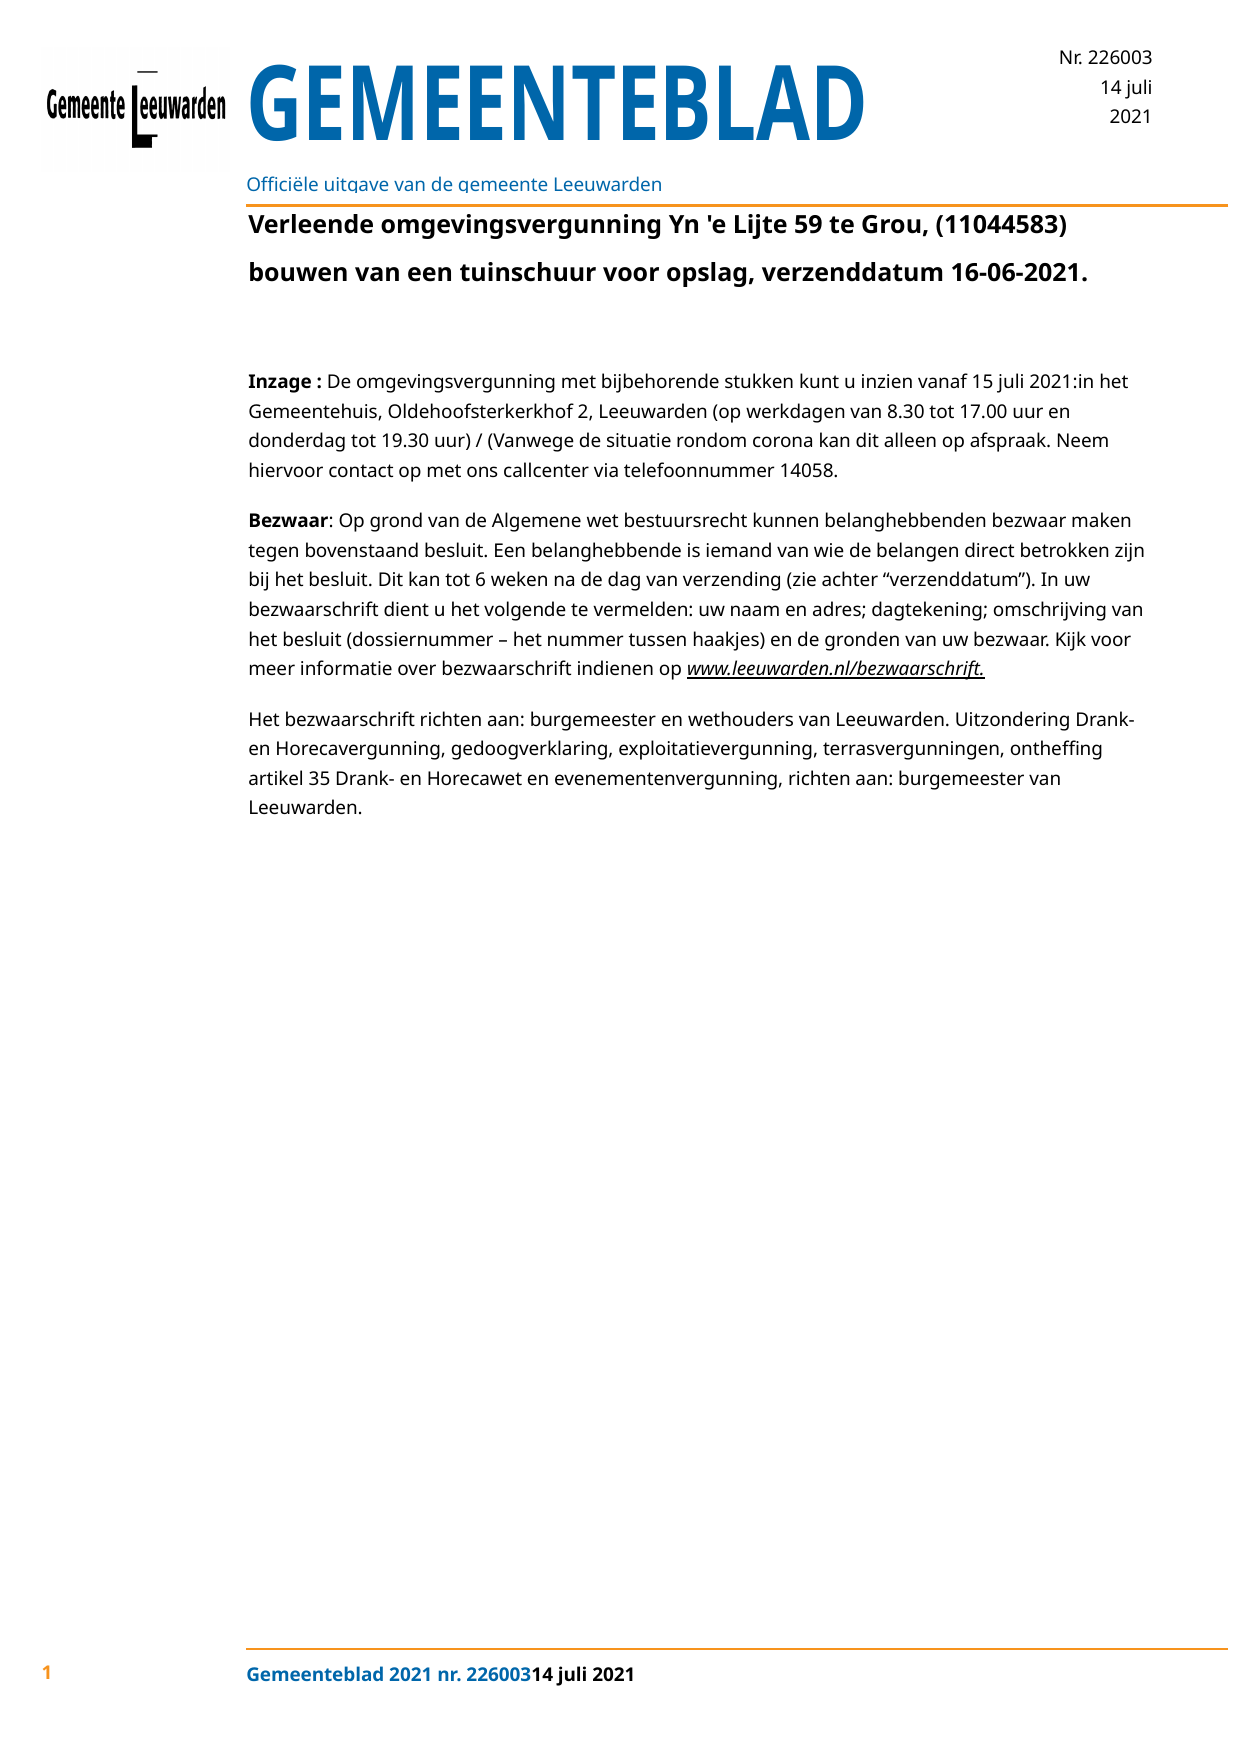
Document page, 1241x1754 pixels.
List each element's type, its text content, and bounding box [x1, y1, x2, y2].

text Bezwaar: Op grond van de Algemene wet bestuursrecht kunnen belanghebbenden bezwaar maken tegen bovenstaand besluit. Een belanghebbende is iemand van wie de belangen direct betrokken zijn bij het besluit. Dit kan tot 6 weken na de dag van verzending (zie achter “verzenddatum”). In uw bezwaarschrift dient u het volgende te vermelden: uw naam en adres; dagtekening; omschrijving van het besluit (dossiernummer – het nummer tussen haakjes) en de gronden van uw bezwaar. Kijk voor meer informatie over bezwaarschrift indienen op www.leeuwarden.nl/bezwaarschrift. [248, 507, 1152, 681]
text Het bezwaarschrift richten aan: burgemeester en wethouders van Leeuwarden. Uitzondering Drank- en Horecavergunning, gedoogverklaring, exploitatievergunning, terrasvergunningen, ontheffing artikel 35 Drank- en Horecawet en evenementenvergunning, richten aan: burgemeester van Leeuwarden. [248, 706, 1152, 820]
picture [41, 47, 231, 172]
text Verleende omgevingsvergunning Yn 'e Lijte 59 te Grou, (11044583) bouwen van een tuinschuur voor opslag, verzenddatum 16-06-2021. [248, 207, 1152, 288]
text Inzage : De omgevingsvergunning met bijbehorende stukken kunt u inzien vanaf 15 juli 2021:in het Gemeentehuis, Oldehoofsterkerkhof 2, Leeuwarden (op werkdagen van 8.30 tot 17.00 uur en donderdag tot 19.30 uur) / (Vanwege de situatie rondom corona kan dit alleen op afspraak. Neem hiervoor contact op met ons callcenter via telefoonnummer 14058. [248, 368, 1152, 483]
